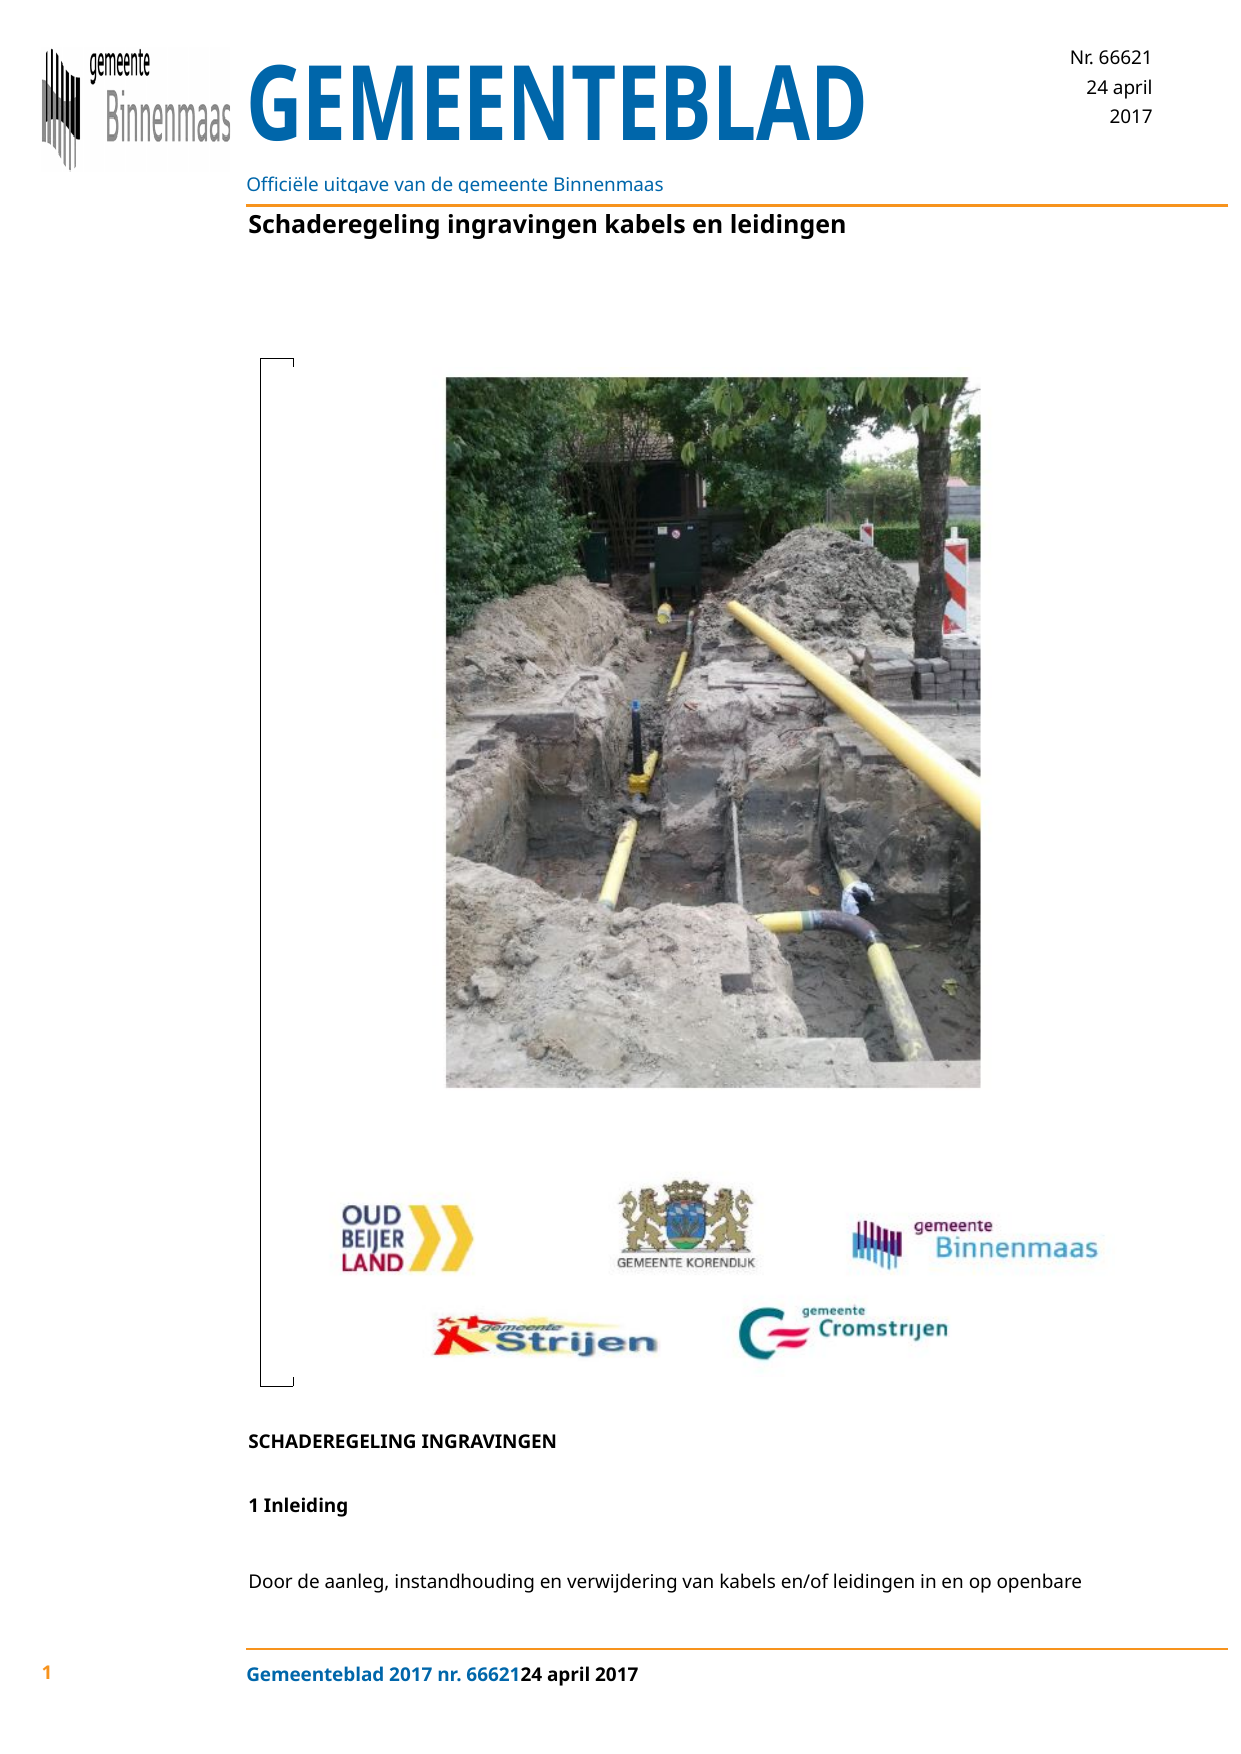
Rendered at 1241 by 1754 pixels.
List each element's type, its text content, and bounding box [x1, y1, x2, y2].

picture [268, 367, 1155, 1377]
text 1 Inleiding [248, 1492, 1152, 1518]
text Schaderegeling ingravingen kabels en leidingen [248, 207, 1152, 241]
picture [41, 47, 231, 172]
text SCHADEREGELING INGRAVINGEN [248, 1428, 1152, 1454]
text Door de aanleg, instandhouding en verwijdering van kabels en/of leidingen in en op openbare [248, 1568, 1152, 1594]
